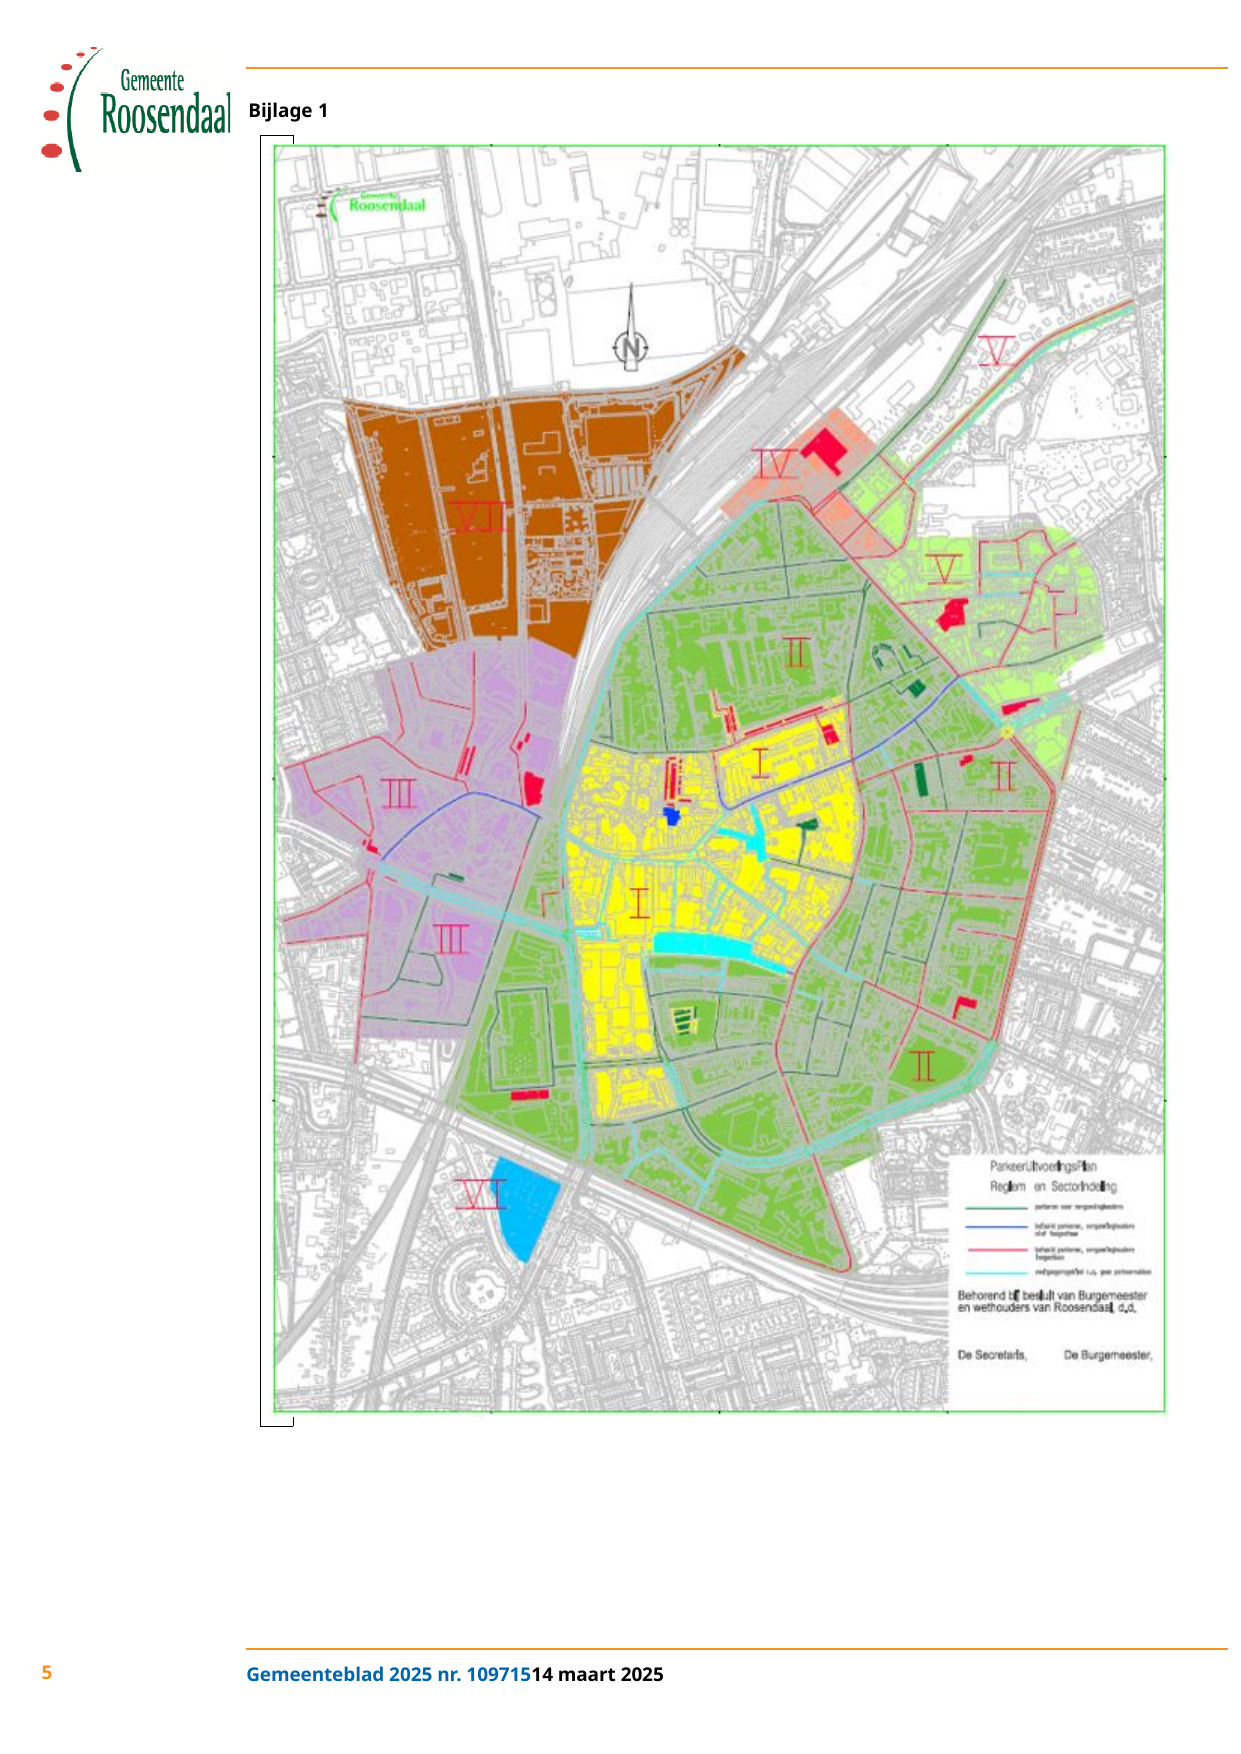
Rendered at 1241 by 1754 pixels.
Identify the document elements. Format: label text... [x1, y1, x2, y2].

text Bijlage 1 [248, 95, 1152, 123]
picture [268, 144, 1173, 1417]
picture [41, 47, 231, 172]
